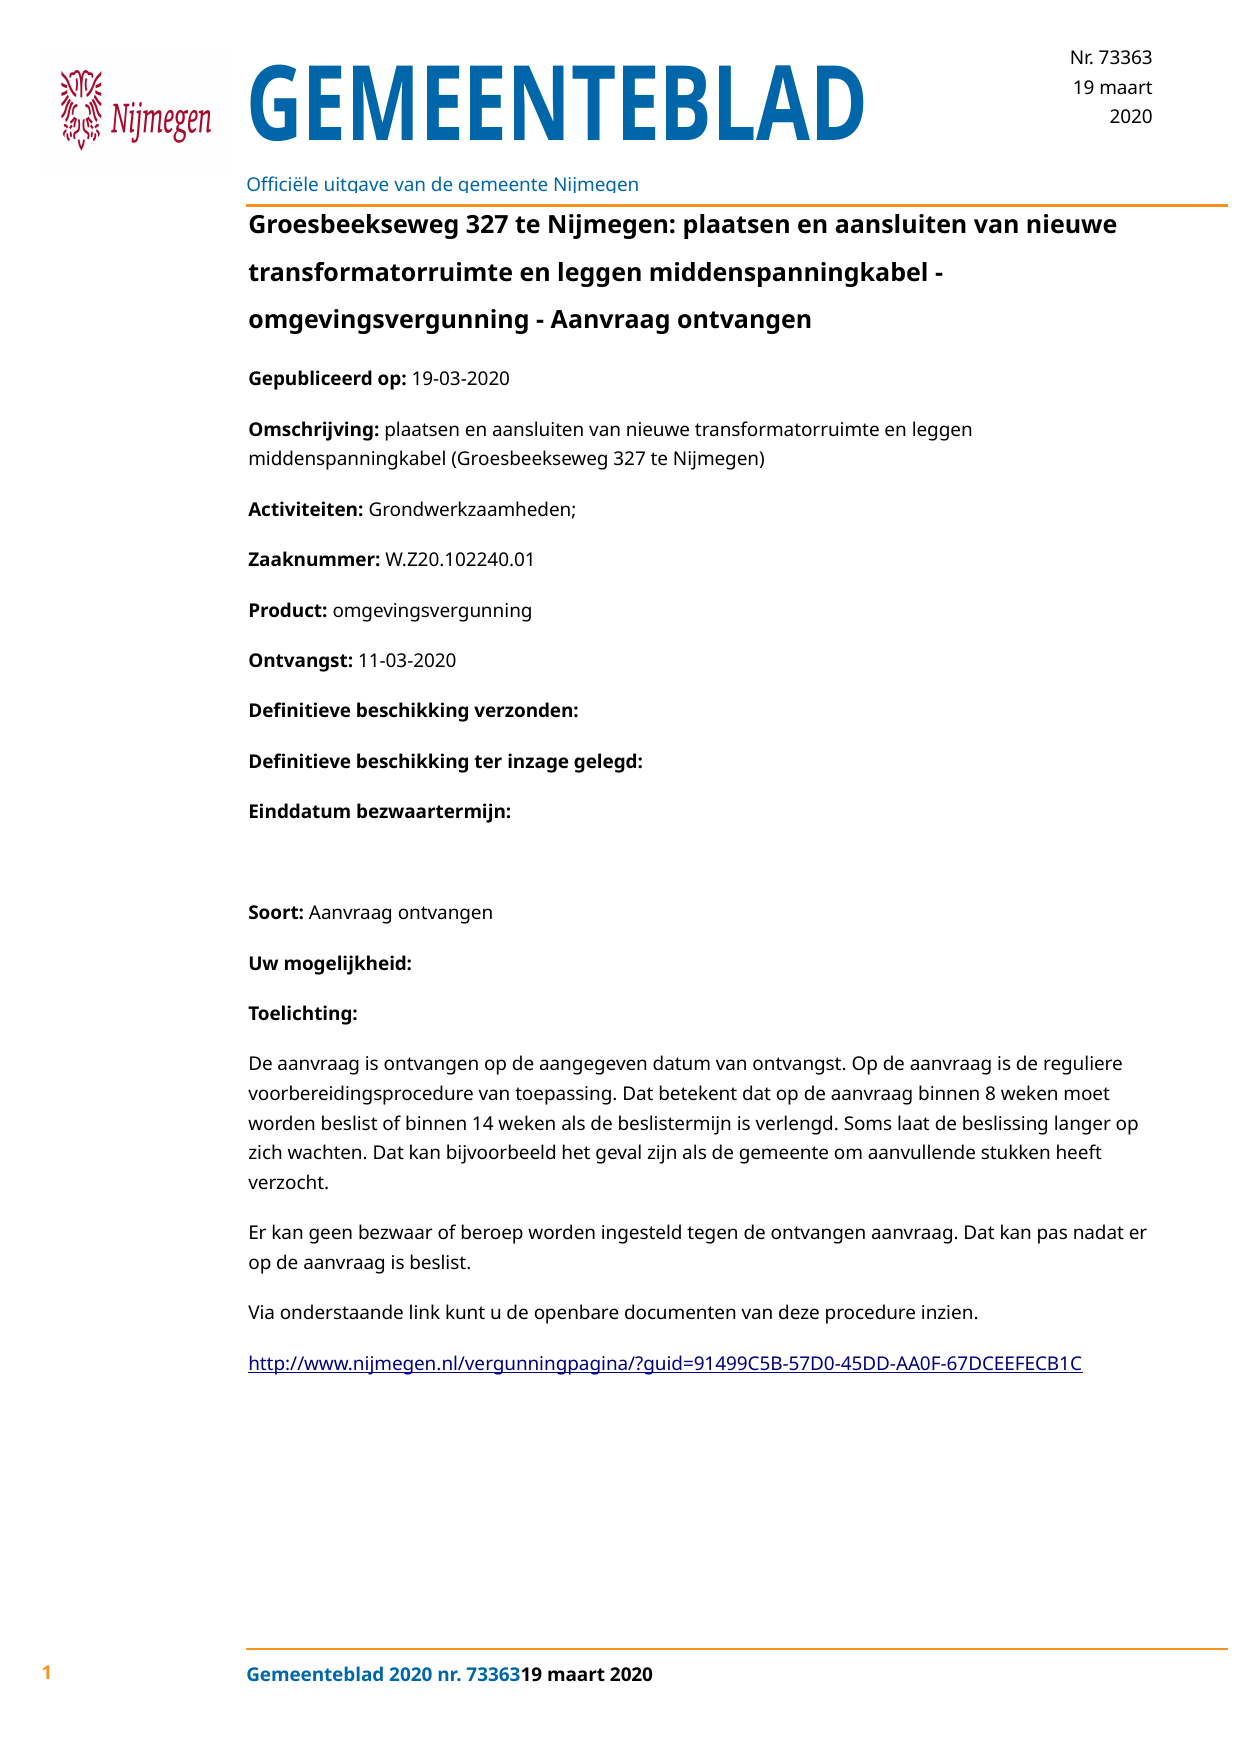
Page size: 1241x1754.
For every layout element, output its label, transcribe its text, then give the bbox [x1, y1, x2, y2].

text Zaaknummer: W.Z20.102240.01 [248, 546, 1152, 572]
text Soort: Aanvraag ontvangen [248, 899, 1152, 925]
text De aanvraag is ontvangen op de aangegeven datum van ontvangst. Op de aanvraag is de reguliere voorbereidingsprocedure van toepassing. Dat betekent dat op de aanvraag binnen 8 weken moet worden beslist of binnen 14 weken als de beslistermijn is verlengd. Soms laat de beslissing langer op zich wachten. Dat kan bijvoorbeeld het geval zijn als de gemeente om aanvullende stukken heeft verzocht. [248, 1051, 1152, 1194]
text Omschrijving: plaatsen en aansluiten van nieuwe transformatorruimte en leggen middenspanningkabel (Groesbeekseweg 327 te Nijmegen) [248, 416, 1152, 471]
text Activiteiten: Grondwerkzaamheden; [248, 496, 1152, 522]
text http://www.nijmegen.nl/vergunningpagina/?guid=91499C5B-57D0-45DD-AA0F-67DCEEFECB1C [248, 1350, 1152, 1375]
text Definitieve beschikking verzonden: [248, 698, 1152, 723]
text Via onderstaande link kunt u de openbare documenten van deze procedure inzien. [248, 1299, 1152, 1325]
text Toelichting: [248, 1000, 1152, 1026]
text Groesbeekseweg 327 te Nijmegen: plaatsen en aansluiten van nieuwe transformatorruimte en leggen middenspanningkabel - omgevingsvergunning - Aanvraag ontvangen [248, 207, 1152, 336]
text Ontvangst: 11-03-2020 [248, 647, 1152, 673]
text Gepubliceerd op: 19-03-2020 [248, 366, 1152, 391]
text Er kan geen bezwaar of beroep worden ingesteld tegen de ontvangen aanvraag. Dat kan pas nadat er op de aanvraag is beslist. [248, 1219, 1152, 1274]
text Definitieve beschikking ter inzage gelegd: [248, 748, 1152, 774]
text Einddatum bezwaartermijn: [248, 798, 1152, 824]
text Uw mogelijkheid: [248, 950, 1152, 975]
picture [41, 47, 231, 172]
text Product: omgevingsvergunning [248, 597, 1152, 622]
